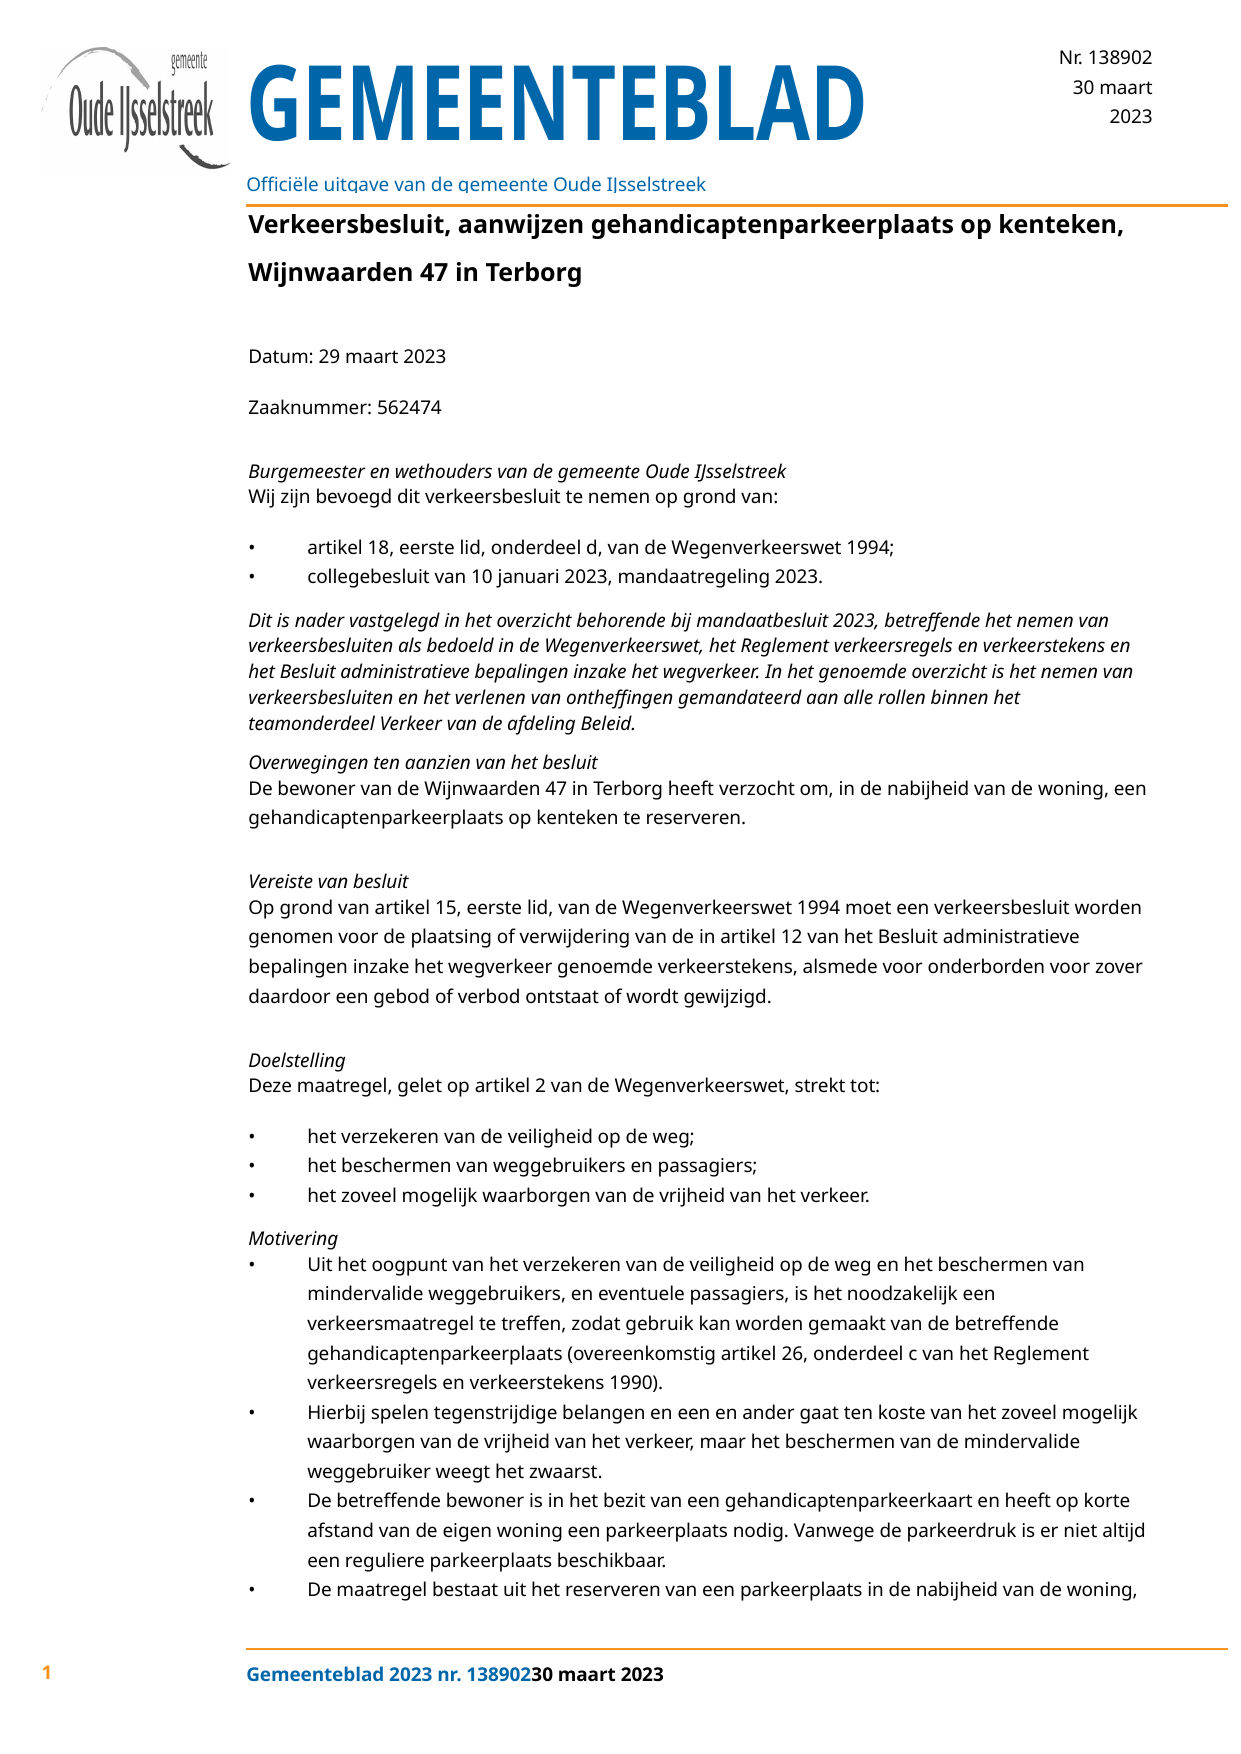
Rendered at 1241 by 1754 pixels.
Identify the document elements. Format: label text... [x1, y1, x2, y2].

text Burgemeester en wethouders van de gemeente Oude IJsselstreek [248, 458, 1152, 484]
list het beschermen van weggebruikers en passagiers; [248, 1152, 1152, 1178]
list het zoveel mogelijk waarborgen van de vrijheid van het verkeer. [248, 1182, 1152, 1208]
text Doelstelling [248, 1047, 1152, 1072]
list De maatregel bestaat uit het reserveren van een parkeerplaats in de nabijheid van de woning, [248, 1576, 1152, 1602]
picture [41, 47, 231, 172]
text De bewoner van de Wijnwaarden 47 in Terborg heeft verzocht om, in de nabijheid van de woning, een gehandicaptenparkeerplaats op kenteken te reserveren. [248, 775, 1152, 830]
list het verzekeren van de veiligheid op de weg; [248, 1123, 1152, 1149]
list artikel 18, eerste lid, onderdeel d, van de Wegenverkeerswet 1994; [248, 534, 1152, 560]
text Wij zijn bevoegd dit verkeersbesluit te nemen op grond van: [248, 484, 1152, 509]
list Hierbij spelen tegenstrijdige belangen en een en ander gaat ten koste van het zoveel mogelijk waarborgen van de vrijheid van het verkeer, maar het beschermen van de mindervalide weggebruiker weegt het zwaarst. [248, 1399, 1152, 1484]
text Datum: 29 maart 2023 [248, 344, 1152, 369]
text Overwegingen ten aanzien van het besluit [248, 749, 1152, 775]
text Deze maatregel, gelet op artikel 2 van de Wegenverkeerswet, strekt tot: [248, 1072, 1152, 1098]
text Op grond van artikel 15, eerste lid, van de Wegenverkeerswet 1994 moet een verkeersbesluit worden genomen voor de plaatsing of verwijdering van de in artikel 12 van het Besluit administratieve bepalingen inzake het wegverkeer genoemde verkeerstekens, alsmede voor onderborden voor zover daardoor een gebod of verbod ontstaat of wordt gewijzigd. [248, 894, 1152, 1008]
text Zaaknummer: 562474 [248, 394, 1152, 420]
list De betreffende bewoner is in het bezit van een gehandicaptenparkeerkaart en heeft op korte afstand van de eigen woning een parkeerplaats nodig. Vanwege de parkeerdruk is er niet altijd een reguliere parkeerplaats beschikbaar. [248, 1488, 1152, 1572]
text Vereiste van besluit [248, 868, 1152, 894]
list collegebesluit van 10 januari 2023, mandaatregeling 2023. [248, 564, 1152, 589]
list Uit het oogpunt van het verzekeren van de veiligheid op de weg en het beschermen van mindervalide weggebruikers, en eventuele passagiers, is het noodzakelijk een verkeersmaatregel te treffen, zodat gebruik kan worden gemaakt van de betreffende gehandicaptenparkeerplaats (overeenkomstig artikel 26, onderdeel c van het Reglement verkeersregels en verkeerstekens 1990). [248, 1251, 1152, 1395]
text Verkeersbesluit, aanwijzen gehandicaptenparkeerplaats op kenteken, Wijnwaarden 47 in Terborg [248, 207, 1152, 288]
text Motivering [248, 1225, 1152, 1251]
text Dit is nader vastgelegd in het overzicht behorende bij mandaatbesluit 2023, betreffende het nemen van verkeersbesluiten als bedoeld in de Wegenverkeerswet, het Reglement verkeersregels en verkeerstekens en het Besluit administratieve bepalingen inzake het wegverkeer. In het genoemde overzicht is het nemen van verkeersbesluiten en het verlenen van ontheffingen gemandateerd aan alle rollen binnen het teamonderdeel Verkeer van de afdeling Beleid. [248, 607, 1152, 736]
